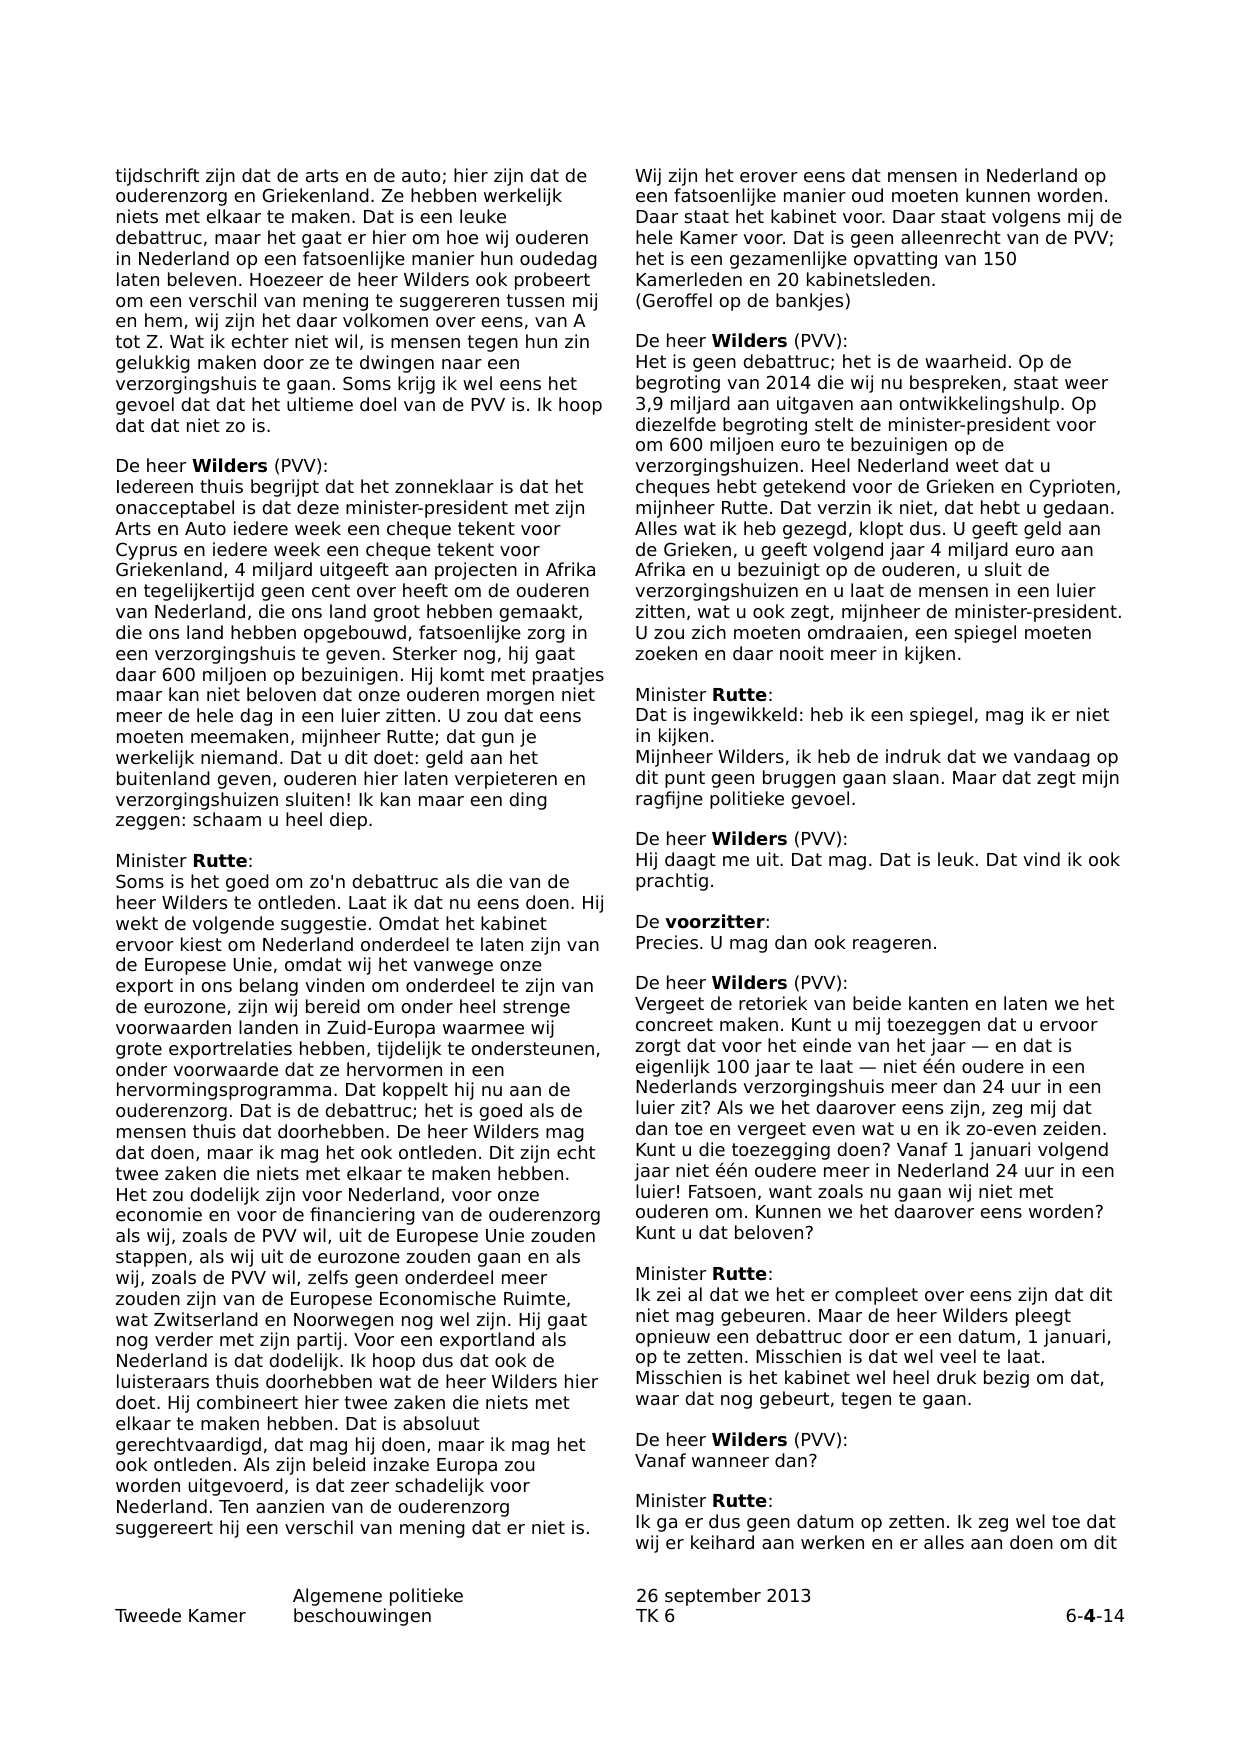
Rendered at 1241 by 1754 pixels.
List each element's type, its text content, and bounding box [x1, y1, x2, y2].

text Precies. U mag dan ook reageren. [635, 932, 1125, 953]
text Soms is het goed om zo'n debattruc als die van de heer Wilders te ontleden. Laat ik dat nu eens doen. Hij wekt de volgende suggestie. Omdat het kabinet ervoor kiest om Nederland onderdeel te laten zijn van de Europese Unie, omdat wij het vanwege onze export in ons belang vinden om onderdeel te zijn van de eurozone, zijn wij bereid om onder heel strenge voorwaarden landen in Zuid-Europa waarmee wij grote exportrelaties hebben, tijdelijk te ondersteunen, onder voorwaarde dat ze hervormen in een hervormingsprogramma. Dat koppelt hij nu aan de ouderenzorg. Dat is de debattruc; het is goed als de mensen thuis dat doorhebben. De heer Wilders mag dat doen, maar ik mag het ook ontleden. Dit zijn echt twee zaken die niets met elkaar te maken hebben. Het zou dodelijk zijn voor Nederland, voor onze economie en voor de financiering van de ouderenzorg als wij, zoals de PVV wil, uit de Europese Unie zouden stappen, als wij uit de eurozone zouden gaan en als wij, zoals de PVV wil, zelfs geen onderdeel meer zouden zijn van de Europese Economische Ruimte, wat Zwitserland en Noorwegen nog wel zijn. Hij gaat nog verder met zijn partij. Voor een exportland als Nederland is dat dodelijk. Ik hoop dus dat ook de luisteraars thuis doorhebben wat de heer Wilders hier doet. Hij combineert hier twee zaken die niets met elkaar te maken hebben. Dat is absoluut gerechtvaardigd, dat mag hij doen, maar ik mag het ook ontleden. Als zijn beleid inzake Europa zou worden uitgevoerd, is dat zeer schadelijk voor Nederland. Ten aanzien van de ouderenzorg suggereert hij een verschil van mening dat er niet is. [115, 872, 605, 1538]
text De voorzitter: [635, 912, 1125, 932]
text Minister Rutte: [635, 1491, 1125, 1512]
text Minister Rutte: [635, 1264, 1125, 1285]
text Iedereen thuis begrijpt dat het zonneklaar is dat het onacceptabel is dat deze minister-president met zijn Arts en Auto iedere week een cheque tekent voor Cyprus en iedere week een cheque tekent voor Griekenland, 4 miljard uitgeeft aan projecten in Afrika en tegelijkertijd geen cent over heeft om de ouderen van Nederland, die ons land groot hebben gemaakt, die ons land hebben opgebouwd, fatsoenlijke zorg in een verzorgingshuis te geven. Sterker nog, hij gaat daar 600 miljoen op bezuinigen. Hij komt met praatjes maar kan niet beloven dat onze ouderen morgen niet meer de hele dag in een luier zitten. U zou dat eens moeten meemaken, mijnheer Rutte; dat gun je werkelijk niemand. Dat u dit doet: geld aan het buitenland geven, ouderen hier laten verpieteren en verzorgingshuizen sluiten! Ik kan maar een ding zeggen: schaam u heel diep. [115, 477, 605, 831]
text tijdschrift zijn dat de arts en de auto; hier zijn dat de ouderenzorg en Griekenland. Ze hebben werkelijk niets met elkaar te maken. Dat is een leuke debattruc, maar het gaat er hier om hoe wij ouderen in Nederland op een fatsoenlijke manier hun oudedag laten beleven. Hoezeer de heer Wilders ook probeert om een verschil van mening te suggereren tussen mij en hem, wij zijn het daar volkomen over eens, van A tot Z. Wat ik echter niet wil, is mensen tegen hun zin gelukkig maken door ze te dwingen naar een verzorgingshuis te gaan. Soms krijg ik wel eens het gevoel dat dat het ultieme doel van de PVV is. Ik hoop dat dat niet zo is. [115, 165, 605, 436]
text Vanaf wanneer dan? [635, 1450, 1125, 1471]
text (Geroffel op de bankjes) [635, 290, 1125, 311]
text Wij zijn het erover eens dat mensen in Nederland op een fatsoenlijke manier oud moeten kunnen worden. Daar staat het kabinet voor. Daar staat volgens mij de hele Kamer voor. Dat is geen alleenrecht van de PVV; het is een gezamenlijke opvatting van 150 Kamerleden en 20 kabinetsleden. [635, 165, 1125, 290]
text Vergeet de retoriek van beide kanten en laten we het concreet maken. Kunt u mij toezeggen dat u ervoor zorgt dat voor het einde van het jaar — en dat is eigenlijk 100 jaar te laat — niet één oudere in een Nederlands verzorgingshuis meer dan 24 uur in een luier zit? Als we het daarover eens zijn, zeg mij dat dan toe en vergeet even wat u en ik zo-even zeiden. Kunt u die toezegging doen? Vanaf 1 januari volgend jaar niet één oudere meer in Nederland 24 uur in een luier! Fatsoen, want zoals nu gaan wij niet met ouderen om. Kunnen we het daarover eens worden? Kunt u dat beloven? [635, 994, 1125, 1244]
text Ik zei al dat we het er compleet over eens zijn dat dit niet mag gebeuren. Maar de heer Wilders pleegt opnieuw een debattruc door er een datum, 1 januari, op te zetten. Misschien is dat wel veel te laat. Misschien is het kabinet wel heel druk bezig om dat, waar dat nog gebeurt, tegen te gaan. [635, 1285, 1125, 1410]
text De heer Wilders (PVV): [635, 331, 1125, 352]
text De heer Wilders (PVV): [635, 829, 1125, 850]
text De heer Wilders (PVV): [635, 1430, 1125, 1450]
text Ik ga er dus geen datum op zetten. Ik zeg wel toe dat wij er keihard aan werken en er alles aan doen om dit [635, 1512, 1125, 1554]
text De heer Wilders (PVV): [635, 973, 1125, 994]
text Dat is ingewikkeld: heb ik een spiegel, mag ik er niet in kijken. [635, 705, 1125, 747]
text De heer Wilders (PVV): [115, 456, 605, 477]
text Hij daagt me uit. Dat mag. Dat is leuk. Dat vind ik ook prachtig. [635, 850, 1125, 892]
text Mijnheer Wilders, ik heb de indruk dat we vandaag op dit punt geen bruggen gaan slaan. Maar dat zegt mijn ragfijne politieke gevoel. [635, 747, 1125, 809]
text Minister Rutte: [115, 851, 605, 872]
text Het is geen debattruc; het is de waarheid. Op de begroting van 2014 die wij nu bespreken, staat weer 3,9 miljard aan uitgaven aan ontwikkelingshulp. Op diezelfde begroting stelt de minister-president voor om 600 miljoen euro te bezuinigen op de verzorgingshuizen. Heel Nederland weet dat u cheques hebt getekend voor de Grieken en Cyprioten, mijnheer Rutte. Dat verzin ik niet, dat hebt u gedaan. Alles wat ik heb gezegd, klopt dus. U geeft geld aan de Grieken, u geeft volgend jaar 4 miljard euro aan Afrika en u bezuinigt op de ouderen, u sluit de verzorgingshuizen en u laat de mensen in een luier zitten, wat u ook zegt, mijnheer de minister-president. U zou zich moeten omdraaien, een spiegel moeten zoeken en daar nooit meer in kijken. [635, 352, 1125, 664]
text Minister Rutte: [635, 684, 1125, 705]
